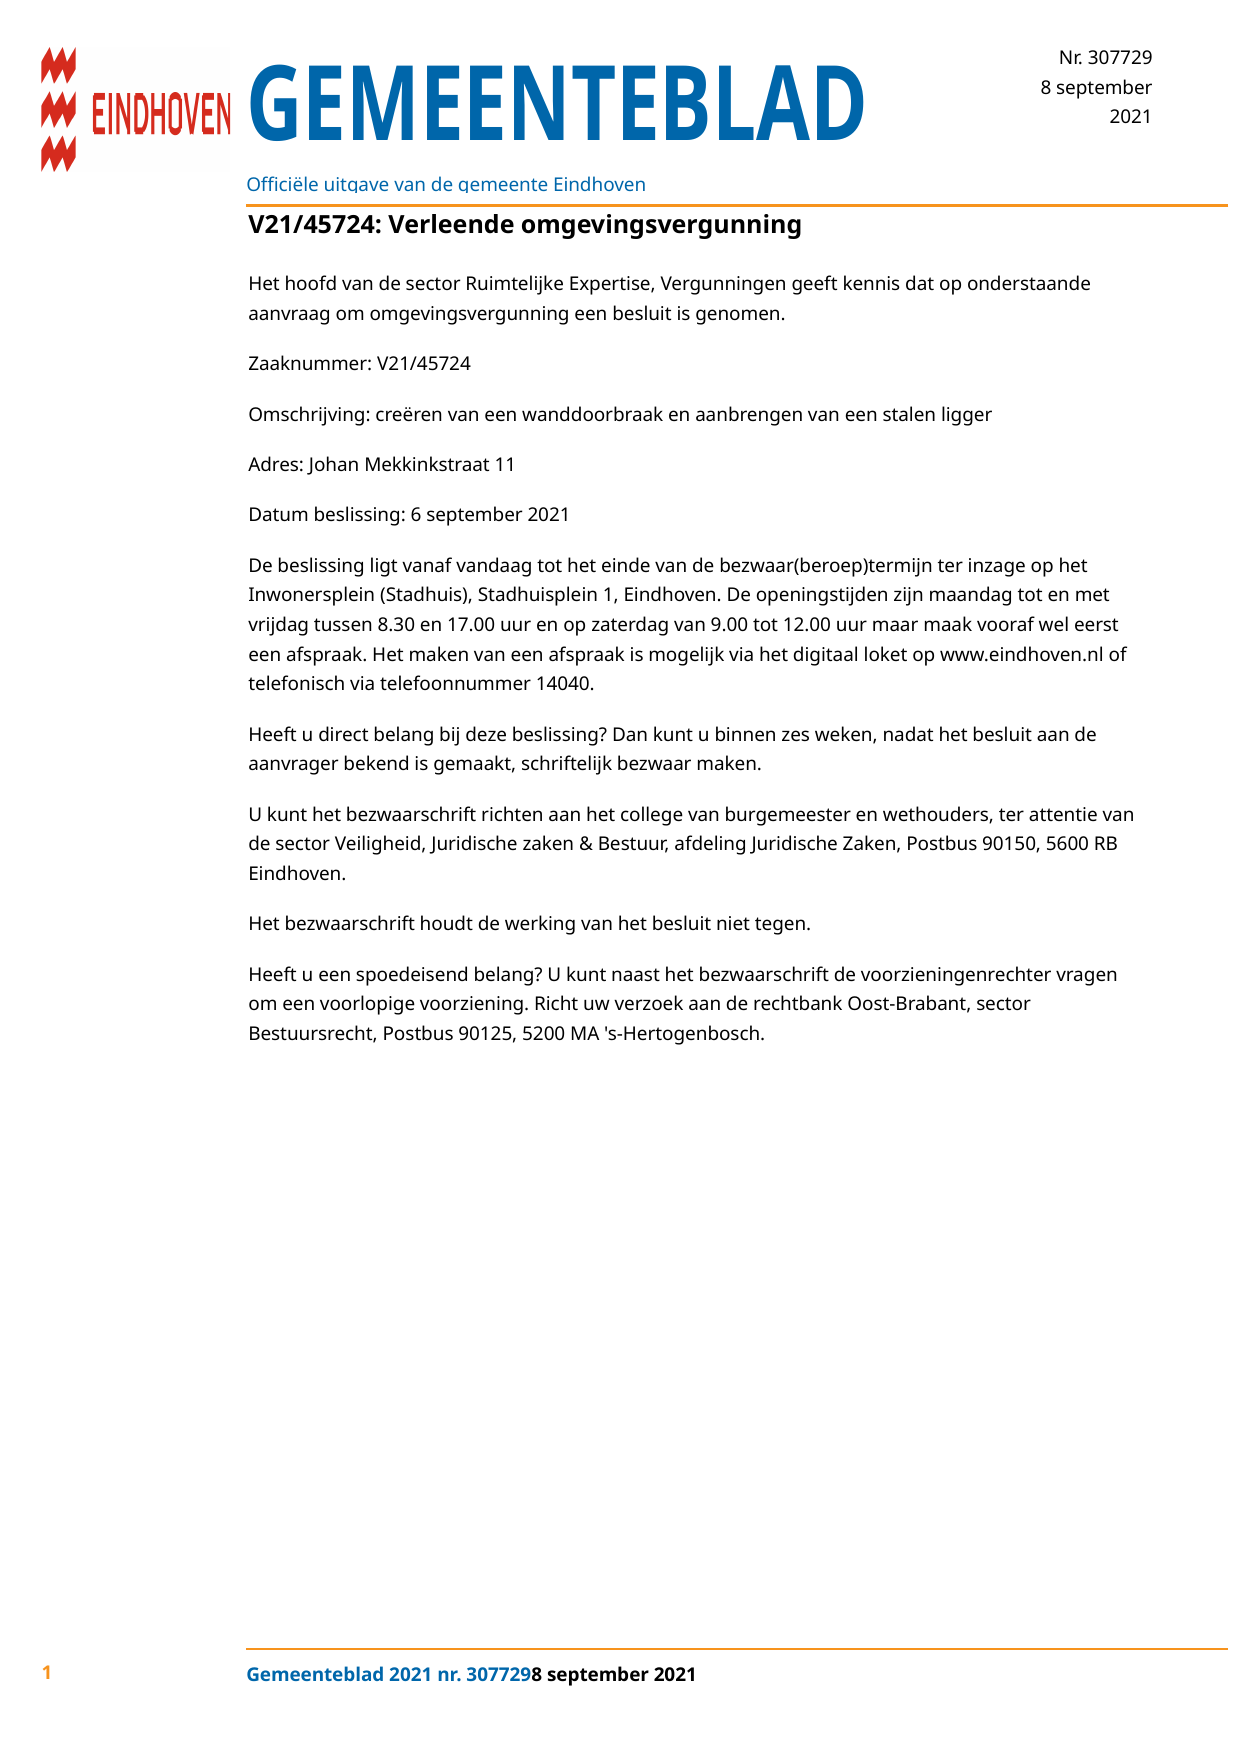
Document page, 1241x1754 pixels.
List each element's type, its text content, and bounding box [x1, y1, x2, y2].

text Zaaknummer: V21/45724 [248, 350, 1152, 376]
text Het hoofd van de sector Ruimtelijke Expertise, Vergunningen geeft kennis dat op onderstaande aanvraag om omgevingsvergunning een besluit is genomen. [248, 270, 1152, 326]
text Heeft u een spoedeisend belang? U kunt naast het bezwaarschrift de voorzieningenrechter vragen om een voorlopige voorziening. Richt uw verzoek aan de rechtbank Oost-Brabant, sector Bestuursrecht, Postbus 90125, 5200 MA 's-Hertogenbosch. [248, 961, 1152, 1046]
text De beslissing ligt vanaf vandaag tot het einde van de bezwaar(beroep)termijn ter inzage op het Inwonersplein (Stadhuis), Stadhuisplein 1, Eindhoven. De openingstijden zijn maandag tot en met vrijdag tussen 8.30 en 17.00 uur en op zaterdag van 9.00 tot 12.00 uur maar maak vooraf wel eerst een afspraak. Het maken van een afspraak is mogelijk via het digitaal loket op www.eindhoven.nl of telefonisch via telefoonnummer 14040. [248, 552, 1152, 696]
text Omschrijving: creëren van een wanddoorbraak en aanbrengen van een stalen ligger [248, 401, 1152, 426]
text U kunt het bezwaarschrift richten aan het college van burgemeester en wethouders, ter attentie van de sector Veiligheid, Juridische zaken & Bestuur, afdeling Juridische Zaken, Postbus 90150, 5600 RB Eindhoven. [248, 801, 1152, 886]
text V21/45724: Verleende omgevingsvergunning [248, 207, 1152, 241]
text Datum beslissing: 6 september 2021 [248, 502, 1152, 527]
text Adres: Johan Mekkinkstraat 11 [248, 451, 1152, 477]
text Heeft u direct belang bij deze beslissing? Dan kunt u binnen zes weken, nadat het besluit aan de aanvrager bekend is gemaakt, schriftelijk bezwaar maken. [248, 721, 1152, 776]
picture [41, 47, 231, 172]
text Het bezwaarschrift houdt de werking van het besluit niet tegen. [248, 910, 1152, 936]
